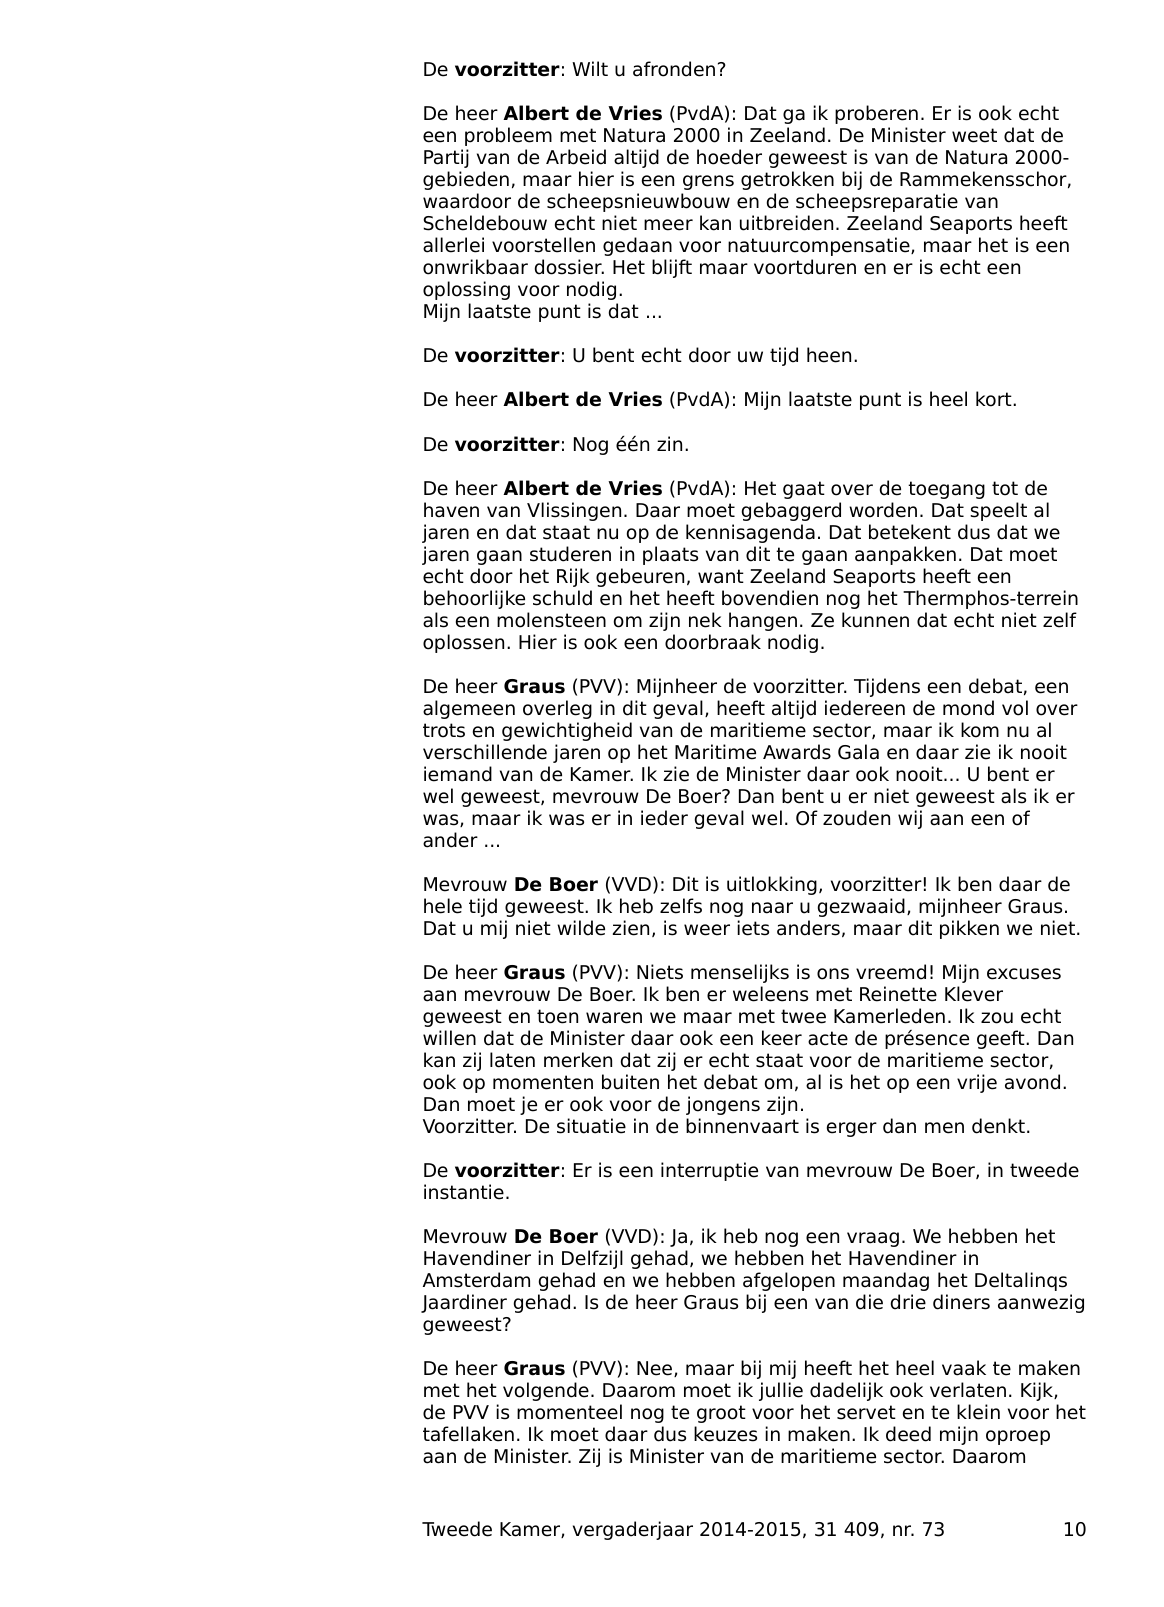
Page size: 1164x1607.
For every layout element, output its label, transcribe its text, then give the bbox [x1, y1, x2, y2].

text De voorzitter: Wilt u afronden? [422, 59, 1087, 81]
text De voorzitter: Er is een interruptie van mevrouw De Boer, in tweede instantie. [422, 1160, 1087, 1204]
text De voorzitter: U bent echt door uw tijd heen. [422, 345, 1087, 367]
text De heer Albert de Vries (PvdA): Mijn laatste punt is heel kort. [422, 389, 1087, 411]
text Mevrouw De Boer (VVD): Dit is uitlokking, voorzitter! Ik ben daar de hele tijd geweest. Ik heb zelfs nog naar u gezwaaid, mijnheer Graus. Dat u mij niet wilde zien, is weer iets anders, maar dit pikken we niet. [422, 874, 1087, 940]
text Mijn laatste punt is dat ... [422, 301, 1087, 323]
text De heer Albert de Vries (PvdA): Dat ga ik proberen. Er is ook echt een probleem met Natura 2000 in Zeeland. De Minister weet dat de Partij van de Arbeid altijd de hoeder geweest is van de Natura 2000-gebieden, maar hier is een grens getrokken bij de Rammekensschor, waardoor de scheepsnieuwbouw en de scheepsreparatie van Scheldebouw echt niet meer kan uitbreiden. Zeeland Seaports heeft allerlei voorstellen gedaan voor natuurcompensatie, maar het is een onwrikbaar dossier. Het blijft maar voortduren en er is echt een oplossing voor nodig. [422, 103, 1087, 301]
text De voorzitter: Nog één zin. [422, 433, 1087, 456]
text De heer Graus (PVV): Nee, maar bij mij heeft het heel vaak te maken met het volgende. Daarom moet ik jullie dadelijk ook verlaten. Kijk, de PVV is momenteel nog te groot voor het servet en te klein voor het tafellaken. Ik moet daar dus keuzes in maken. Ik deed mijn oproep aan de Minister. Zij is Minister van de maritieme sector. Daarom [422, 1358, 1087, 1468]
text Voorzitter. De situatie in de binnenvaart is erger dan men denkt. [422, 1116, 1087, 1138]
text Mevrouw De Boer (VVD): Ja, ik heb nog een vraag. We hebben het Havendiner in Delfzijl gehad, we hebben het Havendiner in Amsterdam gehad en we hebben afgelopen maandag het Deltalinqs Jaardiner gehad. Is de heer Graus bij een van die drie diners aanwezig geweest? [422, 1226, 1087, 1336]
text De heer Albert de Vries (PvdA): Het gaat over de toegang tot de haven van Vlissingen. Daar moet gebaggerd worden. Dat speelt al jaren en dat staat nu op de kennisagenda. Dat betekent dus dat we jaren gaan studeren in plaats van dit te gaan aanpakken. Dat moet echt door het Rijk gebeuren, want Zeeland Seaports heeft een behoorlijke schuld en het heeft bovendien nog het Thermphos-terrein als een molensteen om zijn nek hangen. Ze kunnen dat echt niet zelf oplossen. Hier is ook een doorbraak nodig. [422, 478, 1087, 653]
text De heer Graus (PVV): Niets menselijks is ons vreemd! Mijn excuses aan mevrouw De Boer. Ik ben er weleens met Reinette Klever geweest en toen waren we maar met twee Kamerleden. Ik zou echt willen dat de Minister daar ook een keer acte de présence geeft. Dan kan zij laten merken dat zij er echt staat voor de maritieme sector, ook op momenten buiten het debat om, al is het op een vrije avond. Dan moet je er ook voor de jongens zijn. [422, 962, 1087, 1116]
text De heer Graus (PVV): Mijnheer de voorzitter. Tijdens een debat, een algemeen overleg in dit geval, heeft altijd iedereen de mond vol over trots en gewichtigheid van de maritieme sector, maar ik kom nu al verschillende jaren op het Maritime Awards Gala en daar zie ik nooit iemand van de Kamer. Ik zie de Minister daar ook nooit... U bent er wel geweest, mevrouw De Boer? Dan bent u er niet geweest als ik er was, maar ik was er in ieder geval wel. Of zouden wij aan een of ander ... [422, 676, 1087, 852]
